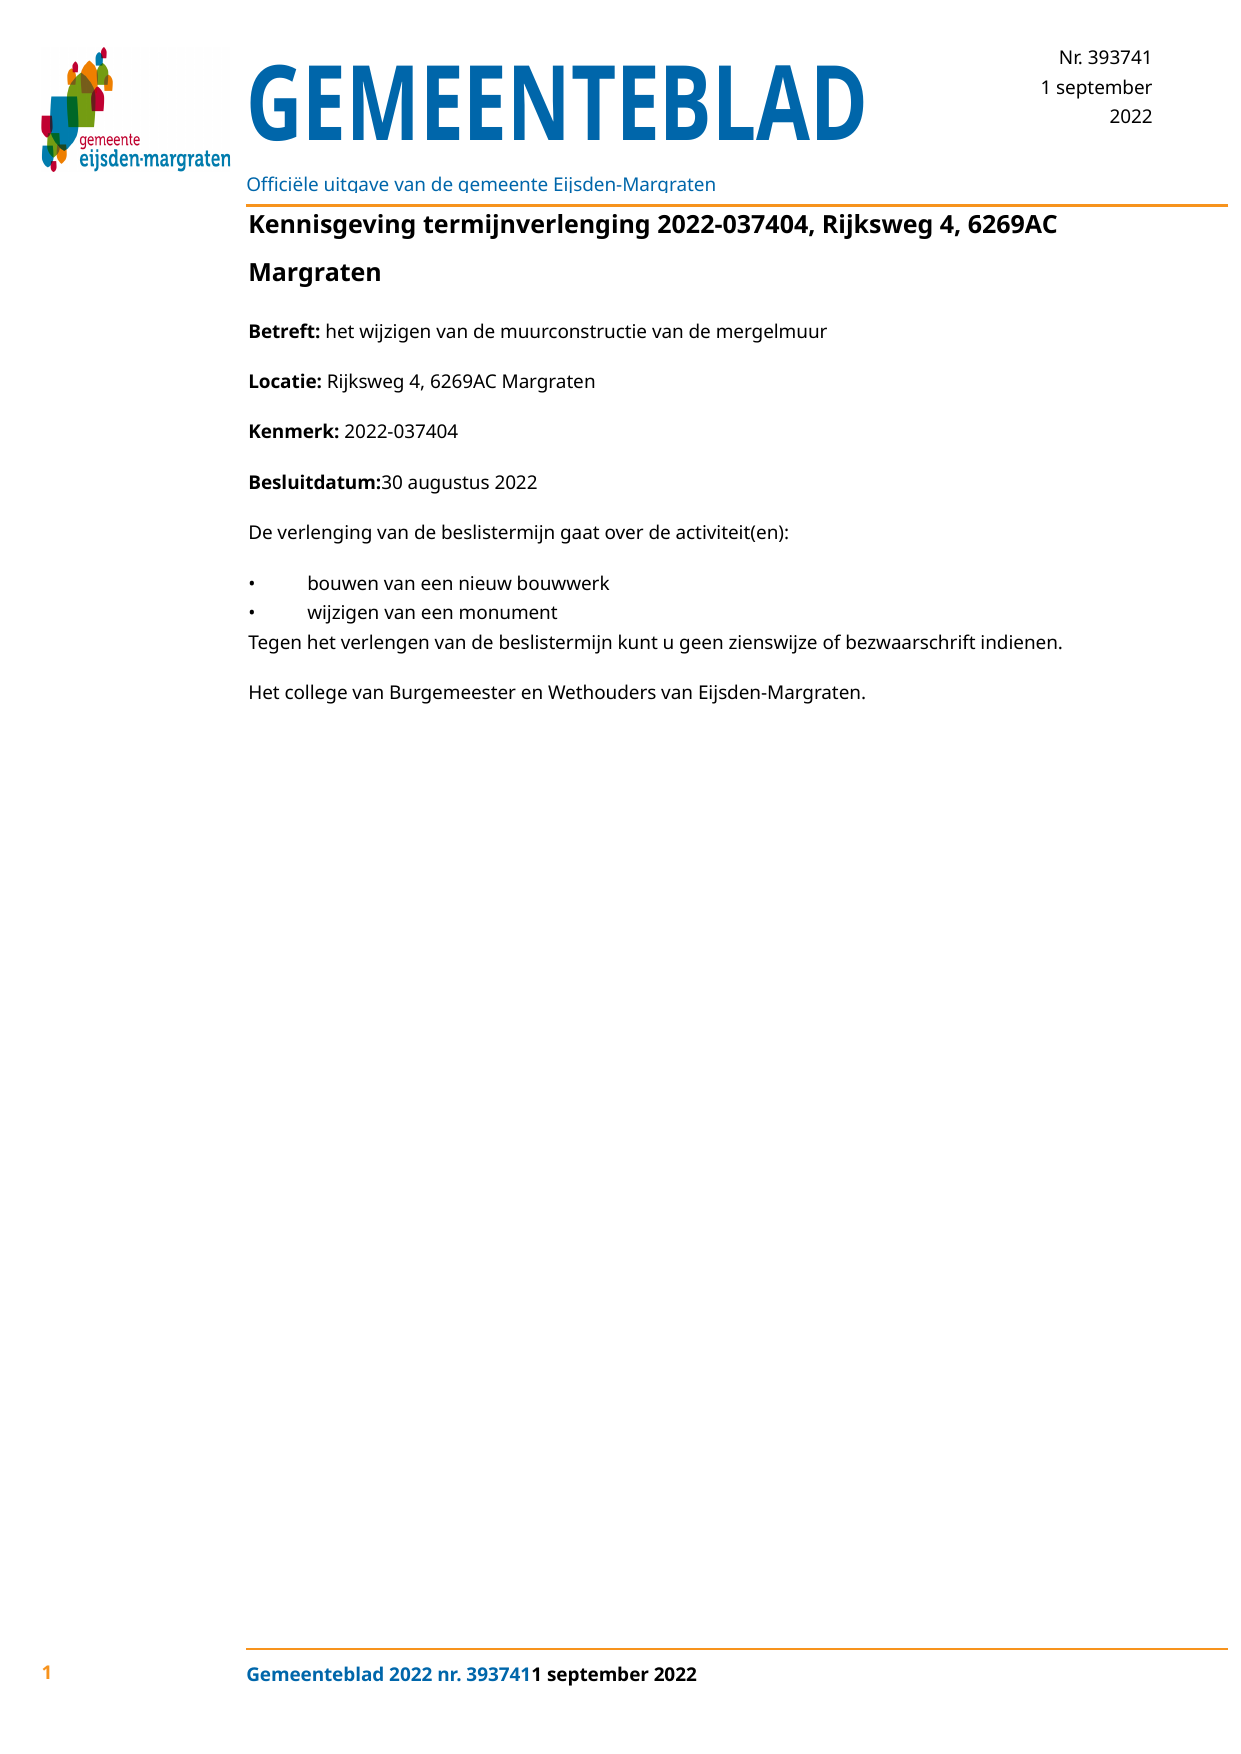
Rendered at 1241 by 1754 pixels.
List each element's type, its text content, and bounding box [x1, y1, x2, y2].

text Tegen het verlengen van de beslistermijn kunt u geen zienswijze of bezwaarschrift indienen. [248, 629, 1152, 655]
picture [41, 47, 231, 172]
text De verlenging van de beslistermijn gaat over de activiteit(en): [248, 519, 1152, 545]
text Kennisgeving termijnverlenging 2022-037404, Rijksweg 4, 6269AC Margraten [248, 207, 1152, 288]
text Betreft: het wijzigen van de muurconstructie van de mergelmuur [248, 318, 1152, 344]
text Locatie: Rijksweg 4, 6269AC Margraten [248, 368, 1152, 394]
list wijzigen van een monument [248, 599, 1152, 625]
text Kenmerk: 2022-037404 [248, 419, 1152, 444]
text Besluitdatum:30 augustus 2022 [248, 469, 1152, 495]
list bouwen van een nieuw bouwwerk [248, 570, 1152, 596]
text Het college van Burgemeester en Wethouders van Eijsden-Margraten. [248, 679, 1152, 705]
